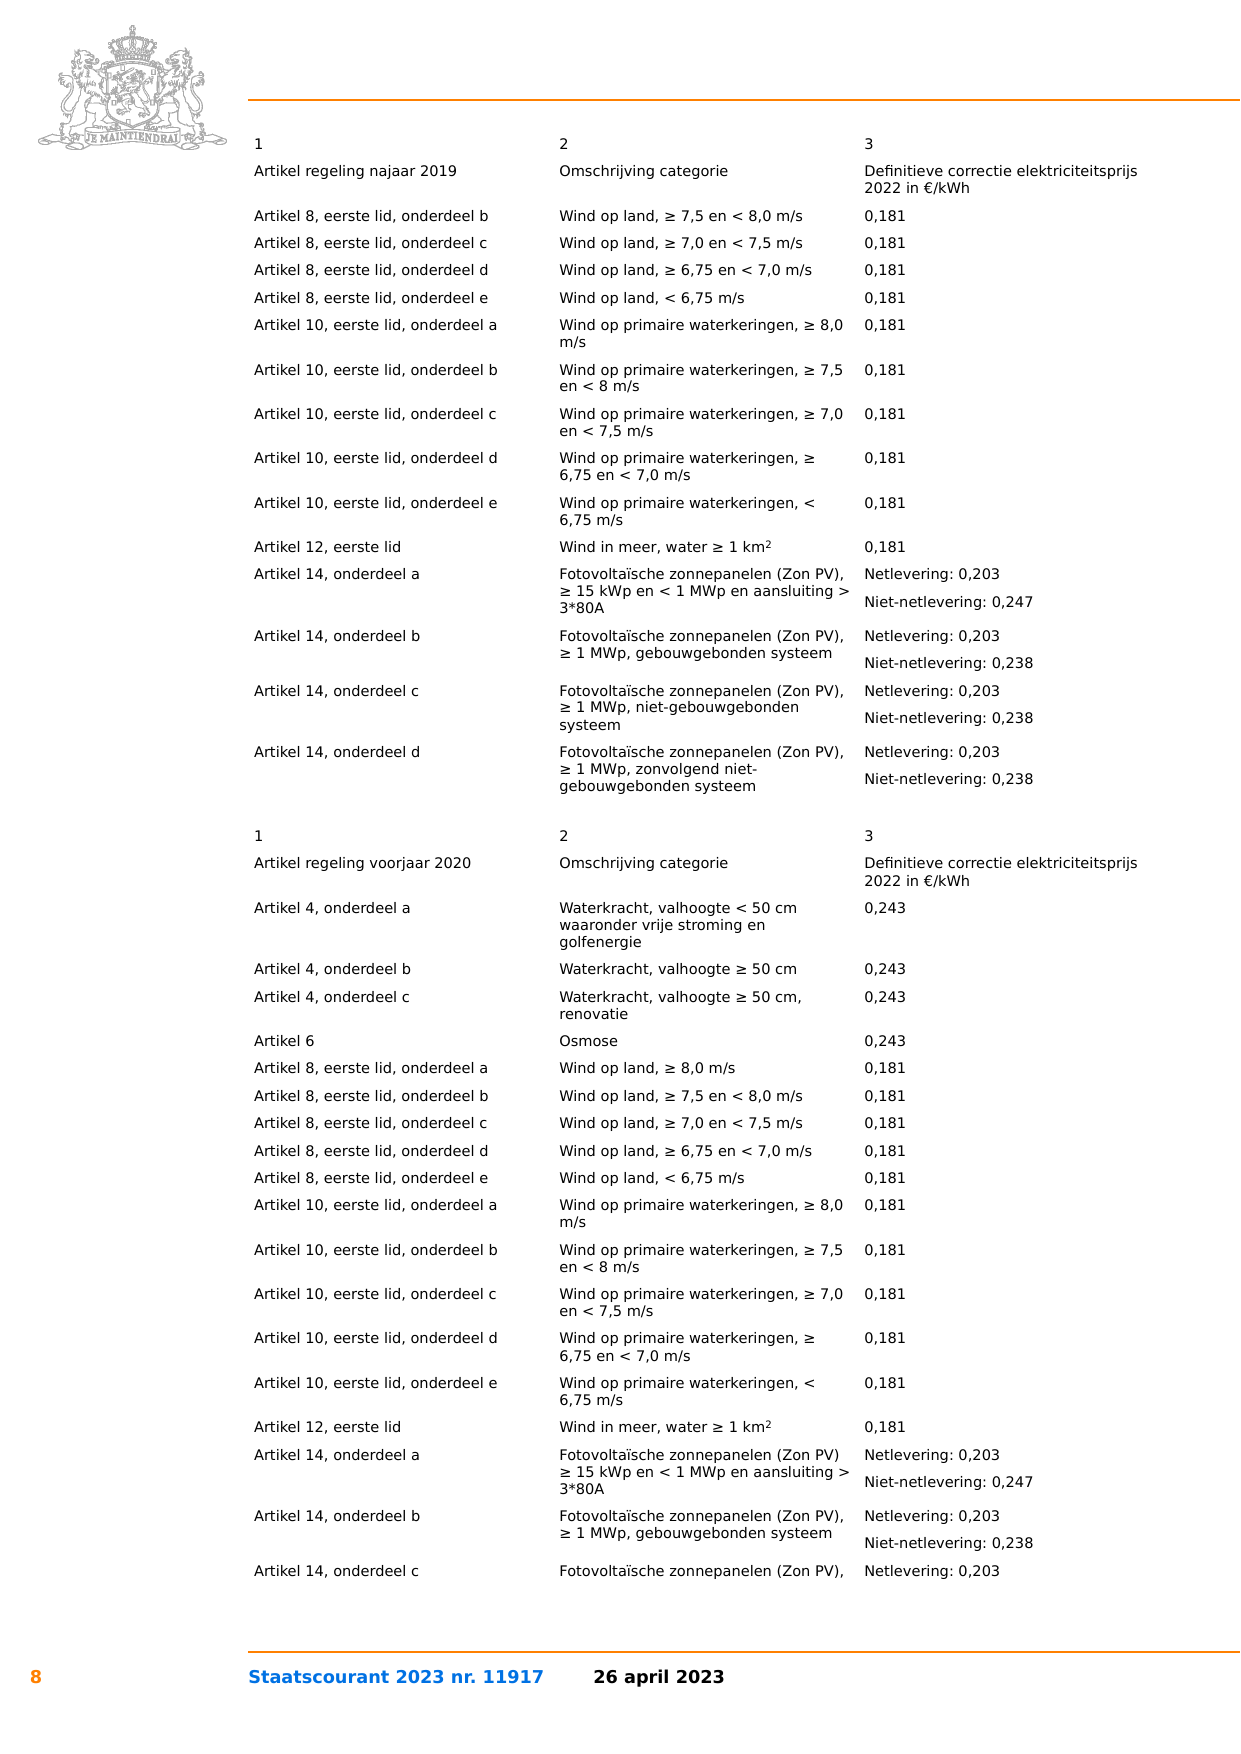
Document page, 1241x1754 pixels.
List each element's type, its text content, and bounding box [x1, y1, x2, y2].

table_header 1 [249, 131, 553, 157]
table_cell Wind op land, ≥ 7,5 en < 8,0 m/s [554, 203, 858, 229]
table_cell Wind in meer, water ≥ 1 km2 [554, 1415, 858, 1441]
table_cell Artikel 8, eerste lid, onderdeel a [249, 1056, 553, 1082]
table_cell Artikel 14, onderdeel b [249, 623, 553, 677]
table_cell 0,181 [859, 1281, 1163, 1325]
table_cell Artikel regeling najaar 2019 [249, 158, 553, 202]
table_cell 0,181 [859, 1056, 1163, 1082]
table_cell Wind op primaire waterkeringen, ≥ 8,0 m/s [554, 1193, 858, 1236]
table_cell Artikel 10, eerste lid, onderdeel d [249, 1326, 553, 1369]
table_header 3 [859, 823, 1163, 850]
picture [38, 25, 227, 150]
table_cell 0,243 [859, 984, 1163, 1027]
table_cell Artikel regeling voorjaar 2020 [249, 851, 553, 894]
table_cell Artikel 8, eerste lid, onderdeel d [249, 258, 553, 284]
table_header 2 [554, 823, 858, 850]
table_cell Artikel 14, onderdeel a [249, 562, 553, 622]
table_cell Wind op primaire waterkeringen, ≥ 7,0 en < 7,5 m/s [554, 1281, 858, 1325]
table_cell Fotovoltaïsche zonnepanelen (Zon PV), ≥ 1 MWp, zonvolgend niet- gebouwgebonden systeem [554, 739, 858, 799]
table_cell 0,181 [859, 1193, 1163, 1236]
table_cell Artikel 8, eerste lid, onderdeel c [249, 230, 553, 256]
table_cell Artikel 12, eerste lid [249, 1415, 553, 1441]
table_cell Artikel 8, eerste lid, onderdeel b [249, 1083, 553, 1109]
table_cell Artikel 8, eerste lid, onderdeel d [249, 1138, 553, 1164]
table_cell 0,181 [859, 312, 1163, 356]
table_cell 0,181 [859, 357, 1163, 400]
table_cell Niet-netlevering: 0,238 [859, 766, 1163, 799]
table_cell Netlevering: 0,203 [859, 739, 1163, 765]
table_cell Wind op primaire waterkeringen, < 6,75 m/s [554, 490, 858, 533]
table_cell Definitieve correctie elektriciteitsprijs 2022 in €/kWh [859, 158, 1163, 202]
table_cell Artikel 8, eerste lid, onderdeel b [249, 203, 553, 229]
table_cell Artikel 10, eerste lid, onderdeel c [249, 1281, 553, 1325]
table_cell Netlevering: 0,203 [859, 562, 1163, 588]
table_cell Waterkracht, valhoogte ≥ 50 cm [554, 956, 858, 983]
table_cell 0,181 [859, 258, 1163, 284]
table_cell Artikel 10, eerste lid, onderdeel a [249, 312, 553, 356]
table_cell Fotovoltaïsche zonnepanelen (Zon PV) ≥ 15 kWp en < 1 MWp en aansluiting > 3*80A [554, 1442, 858, 1502]
table_cell Niet-netlevering: 0,247 [859, 589, 1163, 622]
table_cell Artikel 8, eerste lid, onderdeel e [249, 285, 553, 311]
table_header 2 [554, 131, 858, 157]
table_cell Wind op primaire waterkeringen, ≥ 7,0 en < 7,5 m/s [554, 401, 858, 444]
table_cell Artikel 10, eerste lid, onderdeel d [249, 445, 553, 489]
table_cell Omschrijving categorie [554, 851, 858, 894]
table_cell 0,181 [859, 203, 1163, 229]
table_cell Omschrijving categorie [554, 158, 858, 202]
table_cell 0,181 [859, 1165, 1163, 1192]
table_cell Wind op land, < 6,75 m/s [554, 285, 858, 311]
table_cell Osmose [554, 1028, 858, 1054]
table_cell Wind op land, ≥ 6,75 en < 7,0 m/s [554, 1138, 858, 1164]
table_header 3 [859, 131, 1163, 157]
table_cell Artikel 14, onderdeel d [249, 739, 553, 799]
table_cell Wind in meer, water ≥ 1 km2 [554, 534, 858, 561]
table_cell Wind op land, ≥ 7,5 en < 8,0 m/s [554, 1083, 858, 1109]
table_cell 0,181 [859, 230, 1163, 256]
table_cell Artikel 4, onderdeel c [249, 984, 553, 1027]
table_cell Artikel 14, onderdeel b [249, 1503, 553, 1557]
table_cell Artikel 14, onderdeel c [249, 1558, 553, 1584]
table_cell Netlevering: 0,203 [859, 623, 1163, 649]
table_cell Artikel 12, eerste lid [249, 534, 553, 561]
table_cell 0,243 [859, 1028, 1163, 1054]
table_cell Niet-netlevering: 0,238 [859, 650, 1163, 677]
table_cell 0,243 [859, 895, 1163, 955]
table_cell 0,181 [859, 401, 1163, 444]
table_cell Artikel 14, onderdeel a [249, 1442, 553, 1502]
table_cell Artikel 10, eerste lid, onderdeel b [249, 357, 553, 400]
table_cell 0,181 [859, 1138, 1163, 1164]
table_cell Wind op land, ≥ 8,0 m/s [554, 1056, 858, 1082]
table_cell Artikel 10, eerste lid, onderdeel e [249, 1370, 553, 1413]
table_cell Fotovoltaïsche zonnepanelen (Zon PV), ≥ 1 MWp, gebouwgebonden systeem [554, 623, 858, 677]
table_cell 0,181 [859, 445, 1163, 489]
table_cell Netlevering: 0,203 [859, 1503, 1163, 1529]
table_cell Artikel 4, onderdeel b [249, 956, 553, 983]
table_cell 0,181 [859, 1237, 1163, 1280]
table_cell 0,243 [859, 956, 1163, 983]
table_cell Niet-netlevering: 0,238 [859, 705, 1163, 738]
table_cell Artikel 10, eerste lid, onderdeel a [249, 1193, 553, 1236]
table_cell Wind op land, ≥ 6,75 en < 7,0 m/s [554, 258, 858, 284]
table_header 1 [249, 823, 553, 850]
table_cell 0,181 [859, 1326, 1163, 1369]
table_cell Artikel 10, eerste lid, onderdeel c [249, 401, 553, 444]
table_cell Wind op primaire waterkeringen, ≥ 8,0 m/s [554, 312, 858, 356]
table_cell Wind op primaire waterkeringen, < 6,75 m/s [554, 1370, 858, 1413]
table_cell 0,181 [859, 1370, 1163, 1413]
table_cell Wind op land, ≥ 7,0 en < 7,5 m/s [554, 1110, 858, 1137]
table_cell Wind op land, < 6,75 m/s [554, 1165, 858, 1192]
table_cell Definitieve correctie elektriciteitsprijs 2022 in €/kWh [859, 851, 1163, 894]
table_cell 0,181 [859, 285, 1163, 311]
table_cell Wind op primaire waterkeringen, ≥ 7,5 en < 8 m/s [554, 1237, 858, 1280]
table_cell Artikel 14, onderdeel c [249, 678, 553, 738]
table_cell Fotovoltaïsche zonnepanelen (Zon PV), ≥ 1 MWp, niet-gebouwgebonden systeem [554, 678, 858, 738]
table_cell Waterkracht, valhoogte < 50 cm waaronder vrije stroming en golfenergie [554, 895, 858, 955]
table_cell Wind op primaire waterkeringen, ≥ 6,75 en < 7,0 m/s [554, 1326, 858, 1369]
table_cell Artikel 8, eerste lid, onderdeel e [249, 1165, 553, 1192]
table_cell Fotovoltaïsche zonnepanelen (Zon PV), ≥ 1 MWp, gebouwgebonden systeem [554, 1503, 858, 1557]
table_cell Fotovoltaïsche zonnepanelen (Zon PV), [554, 1558, 858, 1584]
table_cell 0,181 [859, 490, 1163, 533]
table_cell 0,181 [859, 1415, 1163, 1441]
table_cell 0,181 [859, 1110, 1163, 1137]
table_cell Wind op primaire waterkeringen, ≥ 7,5 en < 8 m/s [554, 357, 858, 400]
table_cell Artikel 4, onderdeel a [249, 895, 553, 955]
table_cell Waterkracht, valhoogte ≥ 50 cm, renovatie [554, 984, 858, 1027]
table_cell Fotovoltaïsche zonnepanelen (Zon PV), ≥ 15 kWp en < 1 MWp en aansluiting > 3*80A [554, 562, 858, 622]
table_cell Netlevering: 0,203 [859, 1558, 1163, 1584]
table_cell Wind op land, ≥ 7,0 en < 7,5 m/s [554, 230, 858, 256]
table_cell Artikel 10, eerste lid, onderdeel b [249, 1237, 553, 1280]
table_cell Artikel 6 [249, 1028, 553, 1054]
table_cell 0,181 [859, 1083, 1163, 1109]
table_cell Artikel 8, eerste lid, onderdeel c [249, 1110, 553, 1137]
table_cell Niet-netlevering: 0,238 [859, 1531, 1163, 1557]
table_cell Netlevering: 0,203 [859, 678, 1163, 704]
table_cell 0,181 [859, 534, 1163, 561]
table_cell Wind op primaire waterkeringen, ≥ 6,75 en < 7,0 m/s [554, 445, 858, 489]
table_cell Netlevering: 0,203 [859, 1442, 1163, 1468]
table_cell Artikel 10, eerste lid, onderdeel e [249, 490, 553, 533]
table_cell Niet-netlevering: 0,247 [859, 1469, 1163, 1502]
